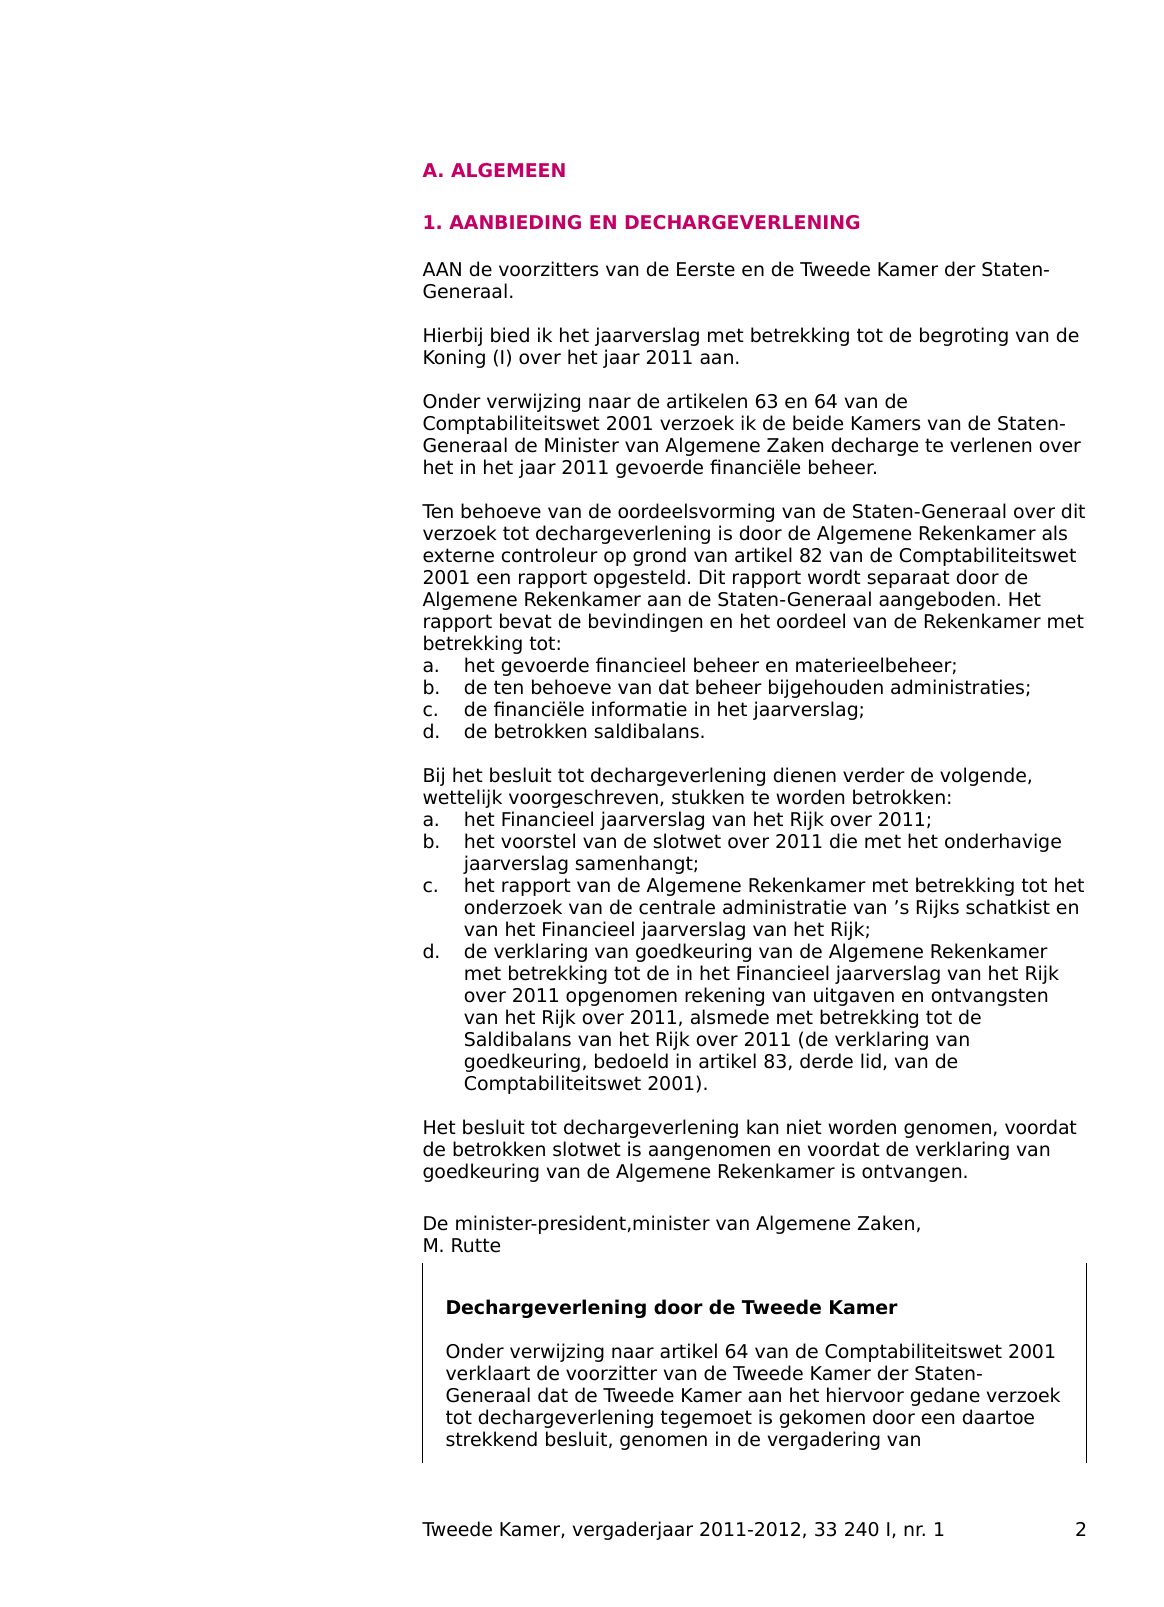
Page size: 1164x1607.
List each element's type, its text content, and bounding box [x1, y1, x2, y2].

text Bij het besluit tot dechargeverlening dienen verder de volgende, wettelijk voorgeschreven, stukken te worden betrokken: [422, 765, 1087, 809]
text d. de betrokken saldibalans. [422, 721, 1087, 743]
text a. het gevoerde financieel beheer en materieelbeheer; [422, 655, 1087, 677]
text Het besluit tot dechargeverlening kan niet worden genomen, voordat de betrokken slotwet is aangenomen en voordat de verklaring van goedkeuring van de Algemene Rekenkamer is ontvangen. [422, 1117, 1087, 1183]
table_header Dechargeverlening door de Tweede Kamer Onder verwijzing naar artikel 64 van de Comptabiliteitswet 2001 verklaart de voorzitter van de Tweede Kamer der Staten-Generaal dat de Tweede Kamer aan het hiervoor gedane verzoek tot dechargeverlening tegemoet is gekomen door een daartoe strekkend besluit, genomen in de vergadering van [423, 1263, 1086, 1463]
text Ten behoeve van de oordeelsvorming van de Staten-Generaal over dit verzoek tot dechargeverlening is door de Algemene Rekenkamer als externe controleur op grond van artikel 82 van de Comptabiliteitswet 2001 een rapport opgesteld. Dit rapport wordt separaat door de Algemene Rekenkamer aan de Staten-Generaal aangeboden. Het rapport bevat de bevindingen en het oordeel van de Rekenkamer met betrekking tot: [422, 501, 1087, 655]
subtitle A. ALGEMEEN [422, 160, 1087, 182]
text Onder verwijzing naar de artikelen 63 en 64 van de Comptabiliteitswet 2001 verzoek ik de beide Kamers van de Staten-Generaal de Minister van Algemene Zaken decharge te verlenen over het in het jaar 2011 gevoerde financiële beheer. [422, 391, 1087, 479]
text b. het voorstel van de slotwet over 2011 die met het onderhavige jaarverslag samenhangt; [422, 831, 1087, 875]
text Hierbij bied ik het jaarverslag met betrekking tot de begroting van de Koning (I) over het jaar 2011 aan. [422, 325, 1087, 369]
text d. de verklaring van goedkeuring van de Algemene Rekenkamer met betrekking tot de in het Financieel jaarverslag van het Rijk over 2011 opgenomen rekening van uitgaven en ontvangsten van het Rijk over 2011, alsmede met betrekking tot de Saldibalans van het Rijk over 2011 (de verklaring van goedkeuring, bedoeld in artikel 83, derde lid, van de Comptabiliteitswet 2001). [422, 941, 1087, 1095]
text c. het rapport van de Algemene Rekenkamer met betrekking tot het onderzoek van de centrale administratie van ’s Rijks schatkist en van het Financieel jaarverslag van het Rijk; [422, 875, 1087, 941]
text c. de financiële informatie in het jaarverslag; [422, 699, 1087, 721]
text AAN de voorzitters van de Eerste en de Tweede Kamer der Staten-Generaal. [422, 259, 1087, 303]
text b. de ten behoeve van dat beheer bijgehouden administraties; [422, 677, 1087, 699]
text a. het Financieel jaarverslag van het Rijk over 2011; [422, 809, 1087, 831]
text De minister-president,minister van Algemene Zaken, M. Rutte [422, 1213, 1087, 1257]
subtitle 1. AANBIEDING EN DECHARGEVERLENING [422, 212, 1087, 234]
